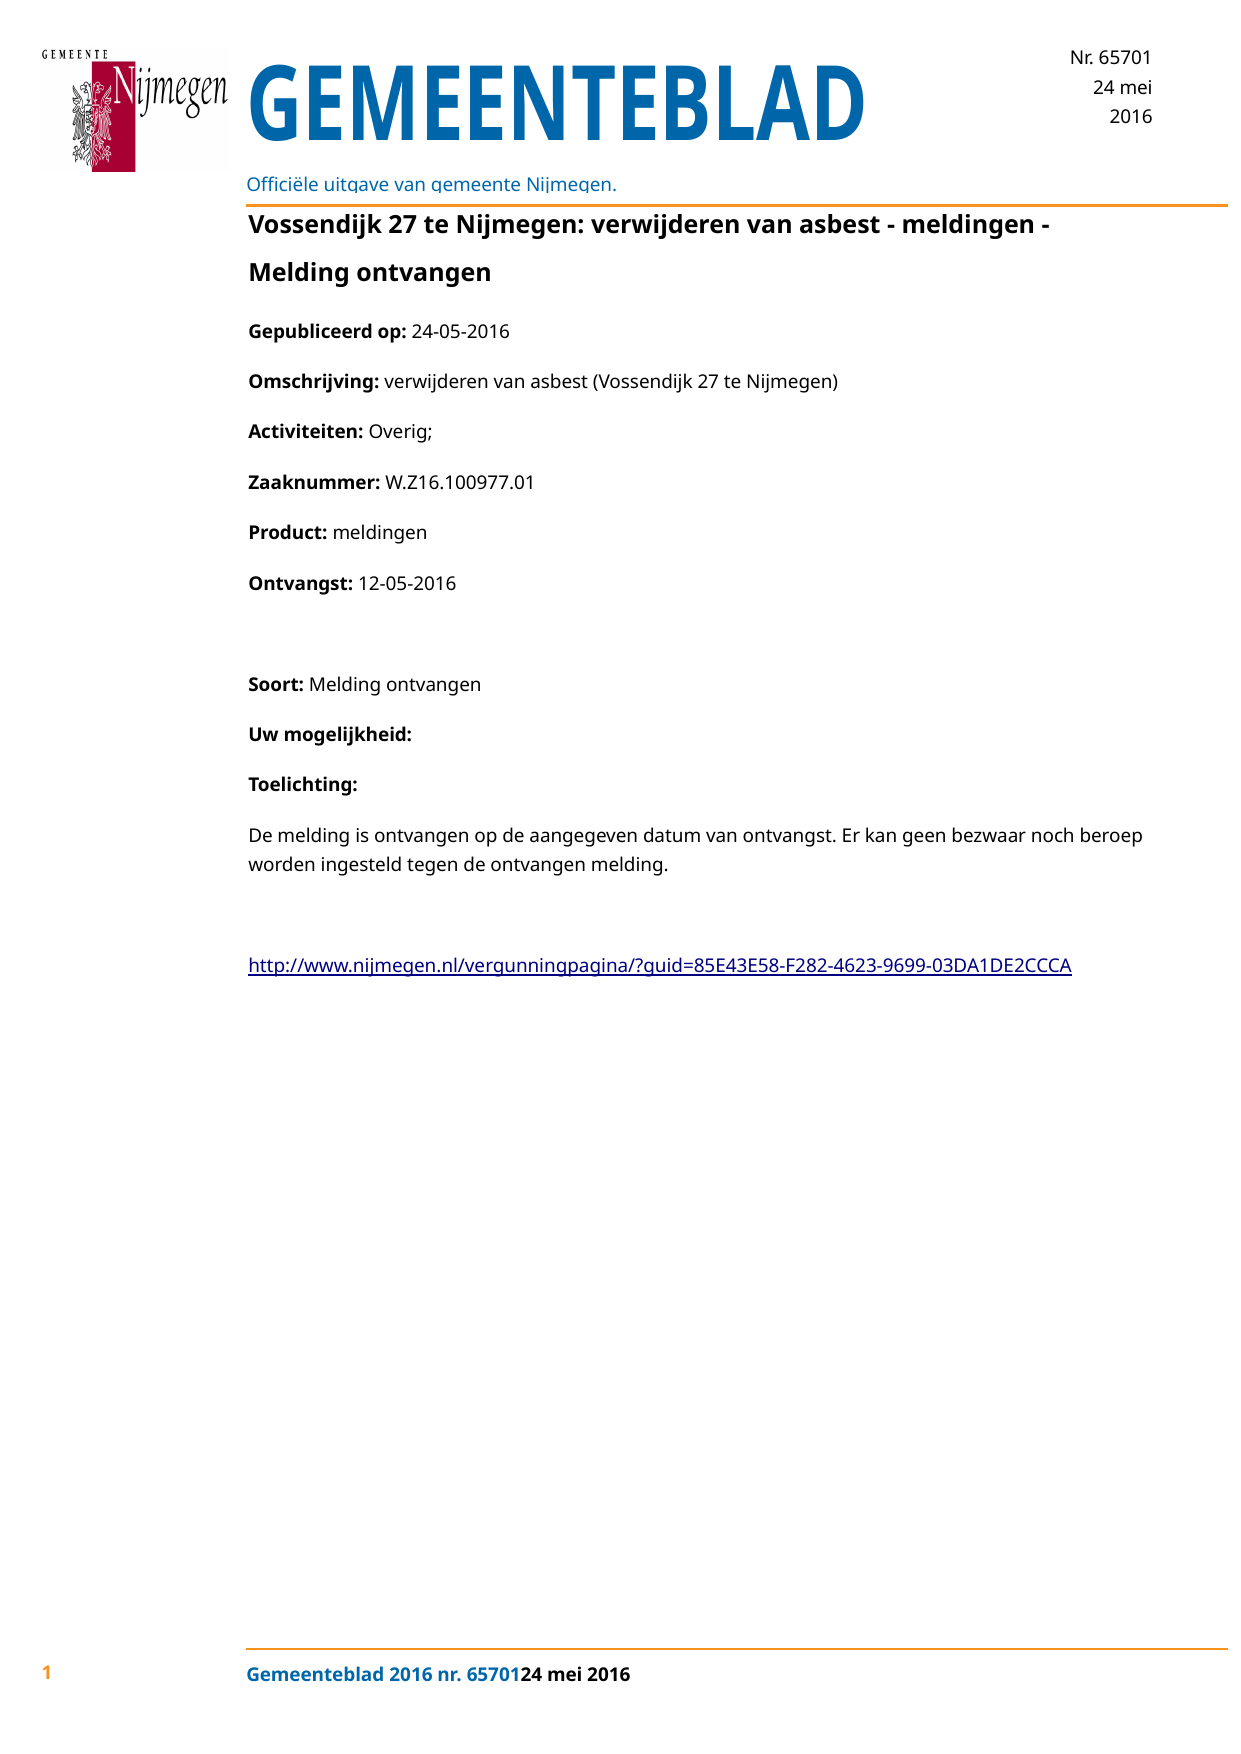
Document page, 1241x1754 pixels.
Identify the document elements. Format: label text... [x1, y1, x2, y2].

text Omschrijving: verwijderen van asbest (Vossendijk 27 te Nijmegen) [248, 368, 1152, 394]
text Zaaknummer: W.Z16.100977.01 [248, 469, 1152, 495]
text Toelichting: [248, 772, 1152, 797]
text Ontvangst: 12-05-2016 [248, 570, 1152, 596]
text Soort: Melding ontvangen [248, 671, 1152, 697]
text http://www.nijmegen.nl/vergunningpagina/?guid=85E43E58-F282-4623-9699-03DA1DE2CCCA [248, 952, 1152, 978]
text Product: meldingen [248, 519, 1152, 545]
text Vossendijk 27 te Nijmegen: verwijderen van asbest - meldingen - Melding ontvangen [248, 207, 1152, 288]
text Uw mogelijkheid: [248, 721, 1152, 747]
text De melding is ontvangen op de aangegeven datum van ontvangst. Er kan geen bezwaar noch beroep worden ingesteld tegen de ontvangen melding. [248, 822, 1152, 877]
text Gepubliceerd op: 24-05-2016 [248, 318, 1152, 344]
picture [41, 47, 231, 172]
text Activiteiten: Overig; [248, 419, 1152, 444]
